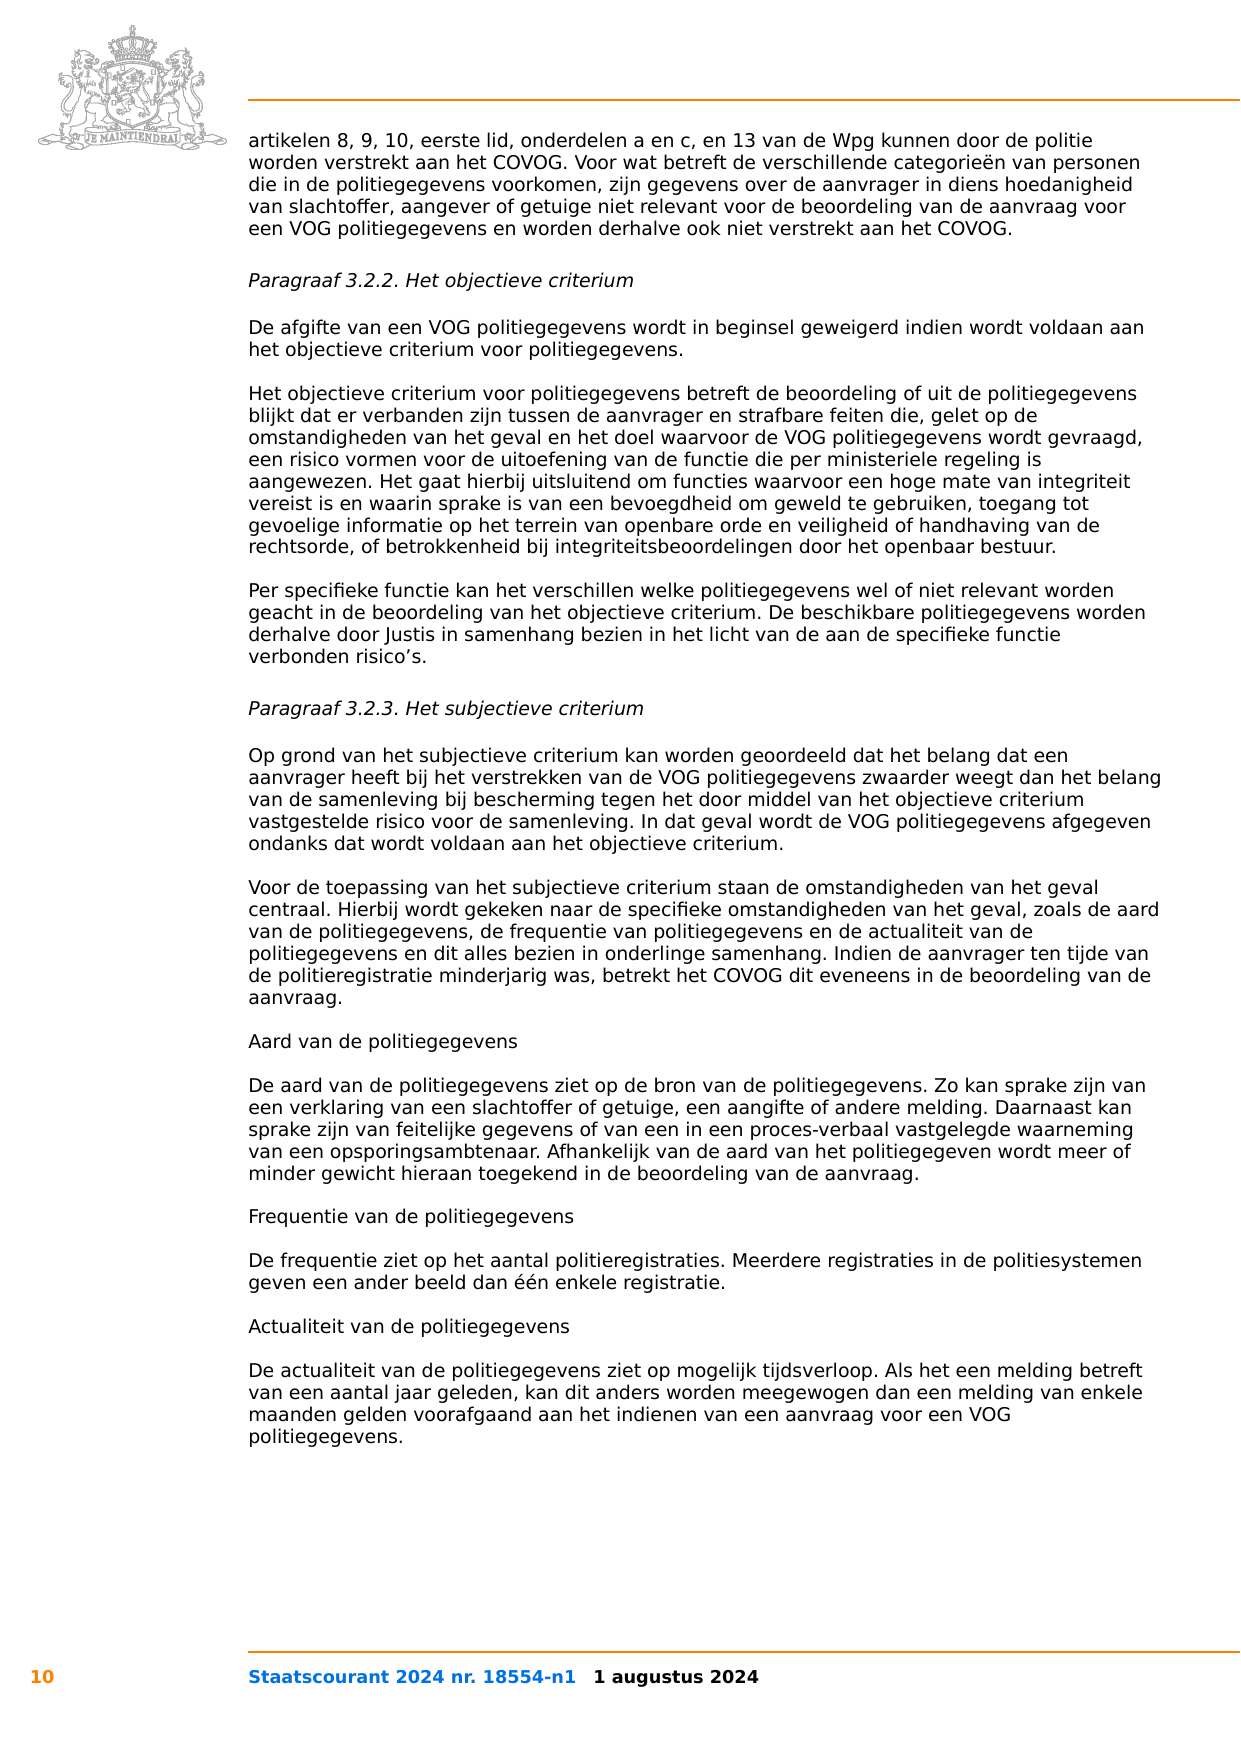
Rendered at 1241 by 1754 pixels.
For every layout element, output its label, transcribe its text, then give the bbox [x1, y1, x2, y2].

subtitle Actualiteit van de politiegegevens [248, 1316, 1163, 1338]
text Het objectieve criterium voor politiegegevens betreft de beoordeling of uit de politiegegevens blijkt dat er verbanden zijn tussen de aanvrager en strafbare feiten die, gelet op de omstandigheden van het geval en het doel waarvoor de VOG politiegegevens wordt gevraagd, een risico vormen voor de uitoefening van de functie die per ministeriele regeling is aangewezen. Het gaat hierbij uitsluitend om functies waarvoor een hoge mate van integriteit vereist is en waarin sprake is van een bevoegdheid om geweld te gebruiken, toegang tot gevoelige informatie op het terrein van openbare orde en veiligheid of handhaving van de rechtsorde, of betrokkenheid bij integriteitsbeoordelingen door het openbaar bestuur. [248, 383, 1163, 558]
text De actualiteit van de politiegegevens ziet op mogelijk tijdsverloop. Als het een melding betreft van een aantal jaar geleden, kan dit anders worden meegewogen dan een melding van enkele maanden gelden voorafgaand aan het indienen van een aanvraag voor een VOG politiegegevens. [248, 1360, 1163, 1448]
text De frequentie ziet op het aantal politieregistraties. Meerdere registraties in de politiesystemen geven een ander beeld dan één enkele registratie. [248, 1250, 1163, 1294]
text De aard van de politiegegevens ziet op de bron van de politiegegevens. Zo kan sprake zijn van een verklaring van een slachtoffer of getuige, een aangifte of andere melding. Daarnaast kan sprake zijn van feitelijke gegevens of van een in een proces-verbaal vastgelegde waarneming van een opsporingsambtenaar. Afhankelijk van de aard van het politiegegeven wordt meer of minder gewicht hieraan toegekend in de beoordeling van de aanvraag. [248, 1074, 1163, 1184]
text Voor de toepassing van het subjectieve criterium staan de omstandigheden van het geval centraal. Hierbij wordt gekeken naar de specifieke omstandigheden van het geval, zoals de aard van de politiegegevens, de frequentie van politiegegevens en de actualiteit van de politiegegevens en dit alles bezien in onderlinge samenhang. Indien de aanvrager ten tijde van de politieregistratie minderjarig was, betrekt het COVOG dit eveneens in de beoordeling van de aanvraag. [248, 877, 1163, 1009]
picture [38, 25, 227, 150]
subtitle Paragraaf 3.2.3. Het subjectieve criterium [248, 698, 1163, 720]
subtitle Paragraaf 3.2.2. Het objectieve criterium [248, 270, 1163, 292]
text Op grond van het subjectieve criterium kan worden geoordeeld dat het belang dat een aanvrager heeft bij het verstrekken van de VOG politiegegevens zwaarder weegt dan het belang van de samenleving bij bescherming tegen het door middel van het objectieve criterium vastgestelde risico voor de samenleving. In dat geval wordt de VOG politiegegevens afgegeven ondanks dat wordt voldaan aan het objectieve criterium. [248, 745, 1163, 855]
text artikelen 8, 9, 10, eerste lid, onderdelen a en c, en 13 van de Wpg kunnen door de politie worden verstrekt aan het COVOG. Voor wat betreft de verschillende categorieën van personen die in de politiegegevens voorkomen, zijn gegevens over de aanvrager in diens hoedanigheid van slachtoffer, aangever of getuige niet relevant voor de beoordeling van de aanvraag voor een VOG politiegegevens en worden derhalve ook niet verstrekt aan het COVOG. [248, 130, 1163, 240]
text Per specifieke functie kan het verschillen welke politiegegevens wel of niet relevant worden geacht in de beoordeling van het objectieve criterium. De beschikbare politiegegevens worden derhalve door Justis in samenhang bezien in het licht van de aan de specifieke functie verbonden risico’s. [248, 580, 1163, 668]
subtitle Frequentie van de politiegegevens [248, 1206, 1163, 1228]
subtitle Aard van de politiegegevens [248, 1031, 1163, 1053]
text De afgifte van een VOG politiegegevens wordt in beginsel geweigerd indien wordt voldaan aan het objectieve criterium voor politiegegevens. [248, 317, 1163, 361]
